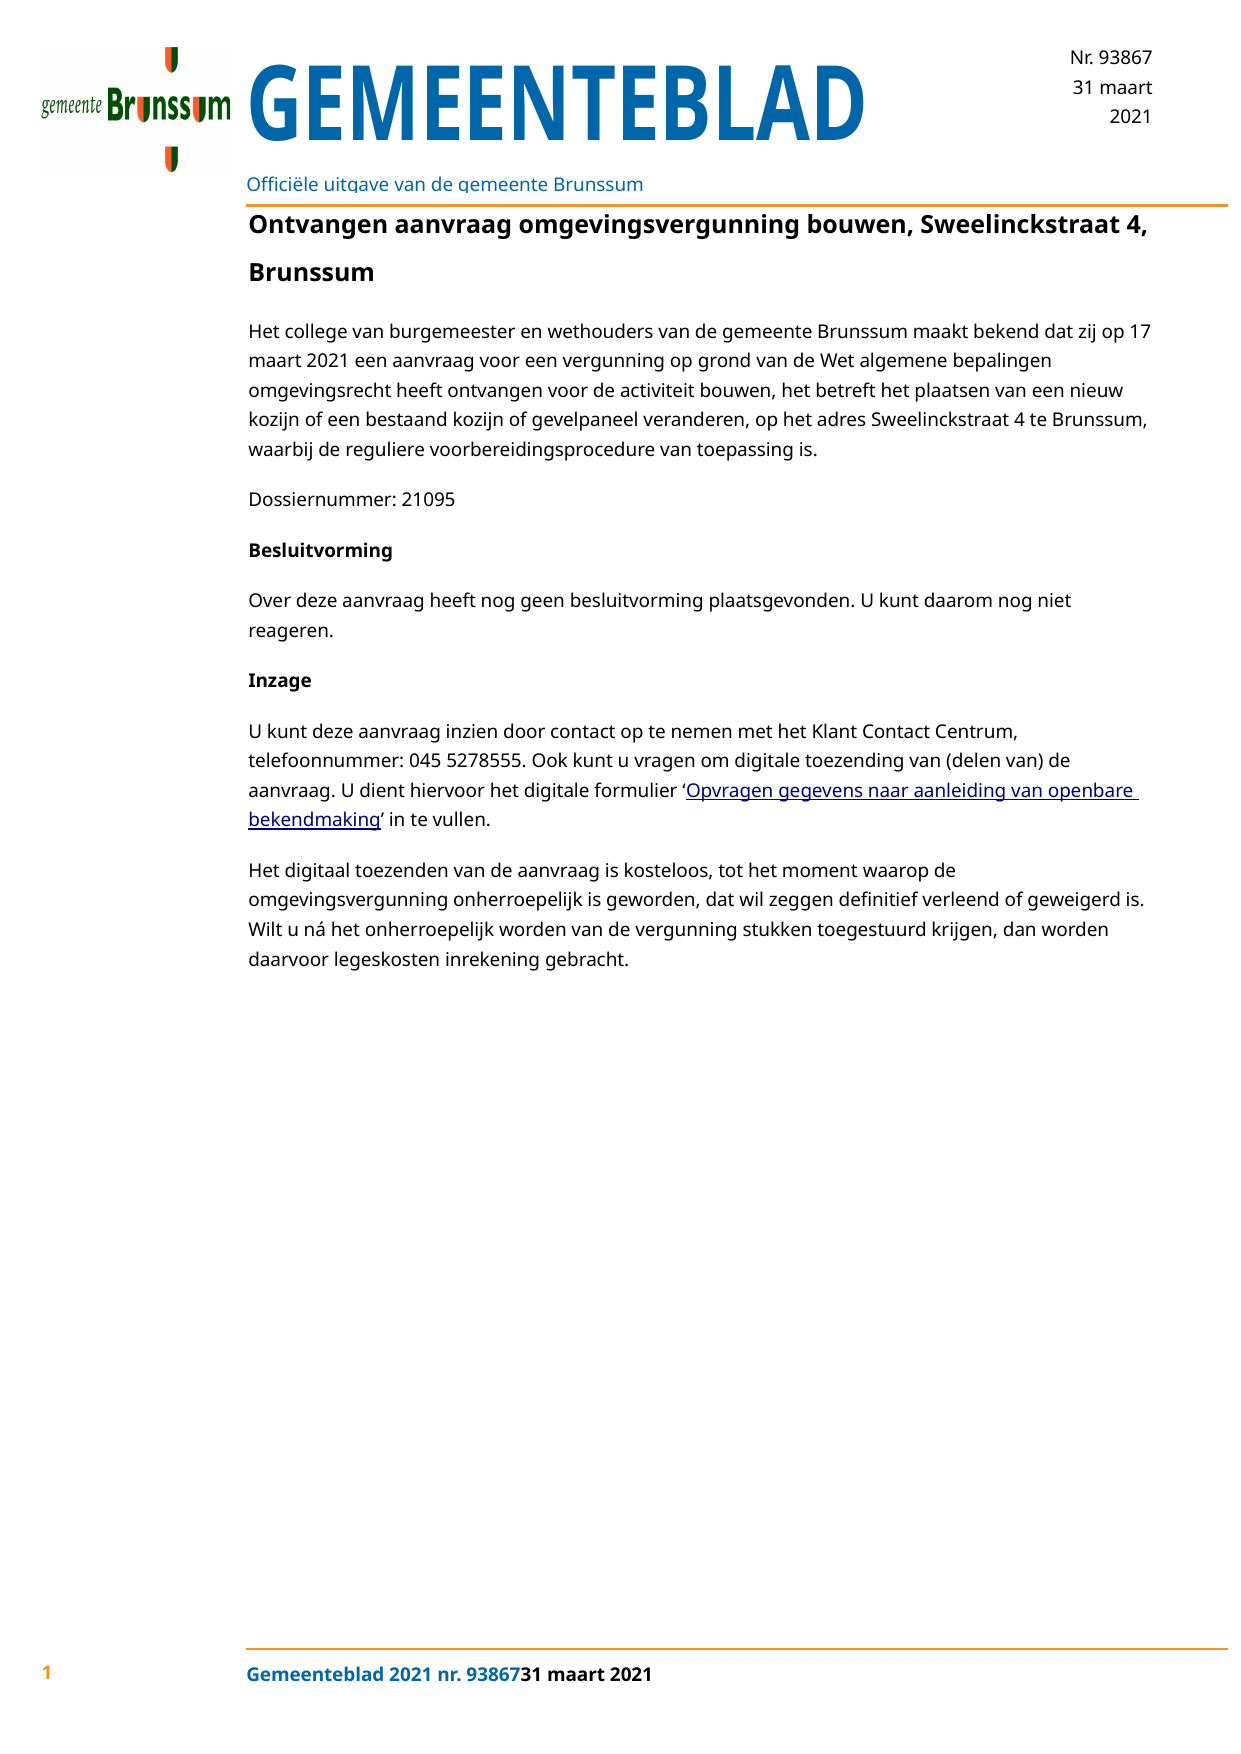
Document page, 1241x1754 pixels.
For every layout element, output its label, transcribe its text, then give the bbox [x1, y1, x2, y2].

text Het digitaal toezenden van de aanvraag is kosteloos, tot het moment waarop de omgevingsvergunning onherroepelijk is geworden, dat wil zeggen definitief verleend of geweigerd is. Wilt u ná het onherroepelijk worden van de vergunning stukken toegestuurd krijgen, dan worden daarvoor legeskosten inrekening gebracht. [248, 857, 1152, 972]
picture [41, 47, 231, 172]
text Het college van burgemeester en wethouders van de gemeente Brunssum maakt bekend dat zij op 17 maart 2021 een aanvraag voor een vergunning op grond van de Wet algemene bepalingen omgevingsrecht heeft ontvangen voor de activiteit bouwen, het betreft het plaatsen van een nieuw kozijn of een bestaand kozijn of gevelpaneel veranderen, op het adres Sweelinckstraat 4 te Brunssum, waarbij de reguliere voorbereidingsprocedure van toepassing is. [248, 318, 1152, 462]
text Ontvangen aanvraag omgevingsvergunning bouwen, Sweelinckstraat 4, Brunssum [248, 207, 1152, 288]
text Over deze aanvraag heeft nog geen besluitvorming plaatsgevonden. U kunt daarom nog niet reageren. [248, 587, 1152, 643]
text Dossiernummer: 21095 [248, 487, 1152, 512]
text Inzage [248, 667, 1152, 693]
text Besluitvorming [248, 537, 1152, 563]
text U kunt deze aanvraag inzien door contact op te nemen met het Klant Contact Centrum, telefoonnummer: 045 5278555. Ook kunt u vragen om digitale toezending van (delen van) de aanvraag. U dient hiervoor het digitale formulier ‘Opvragen gegevens naar aanleiding van openbare bekendmaking’ in te vullen. [248, 718, 1152, 832]
